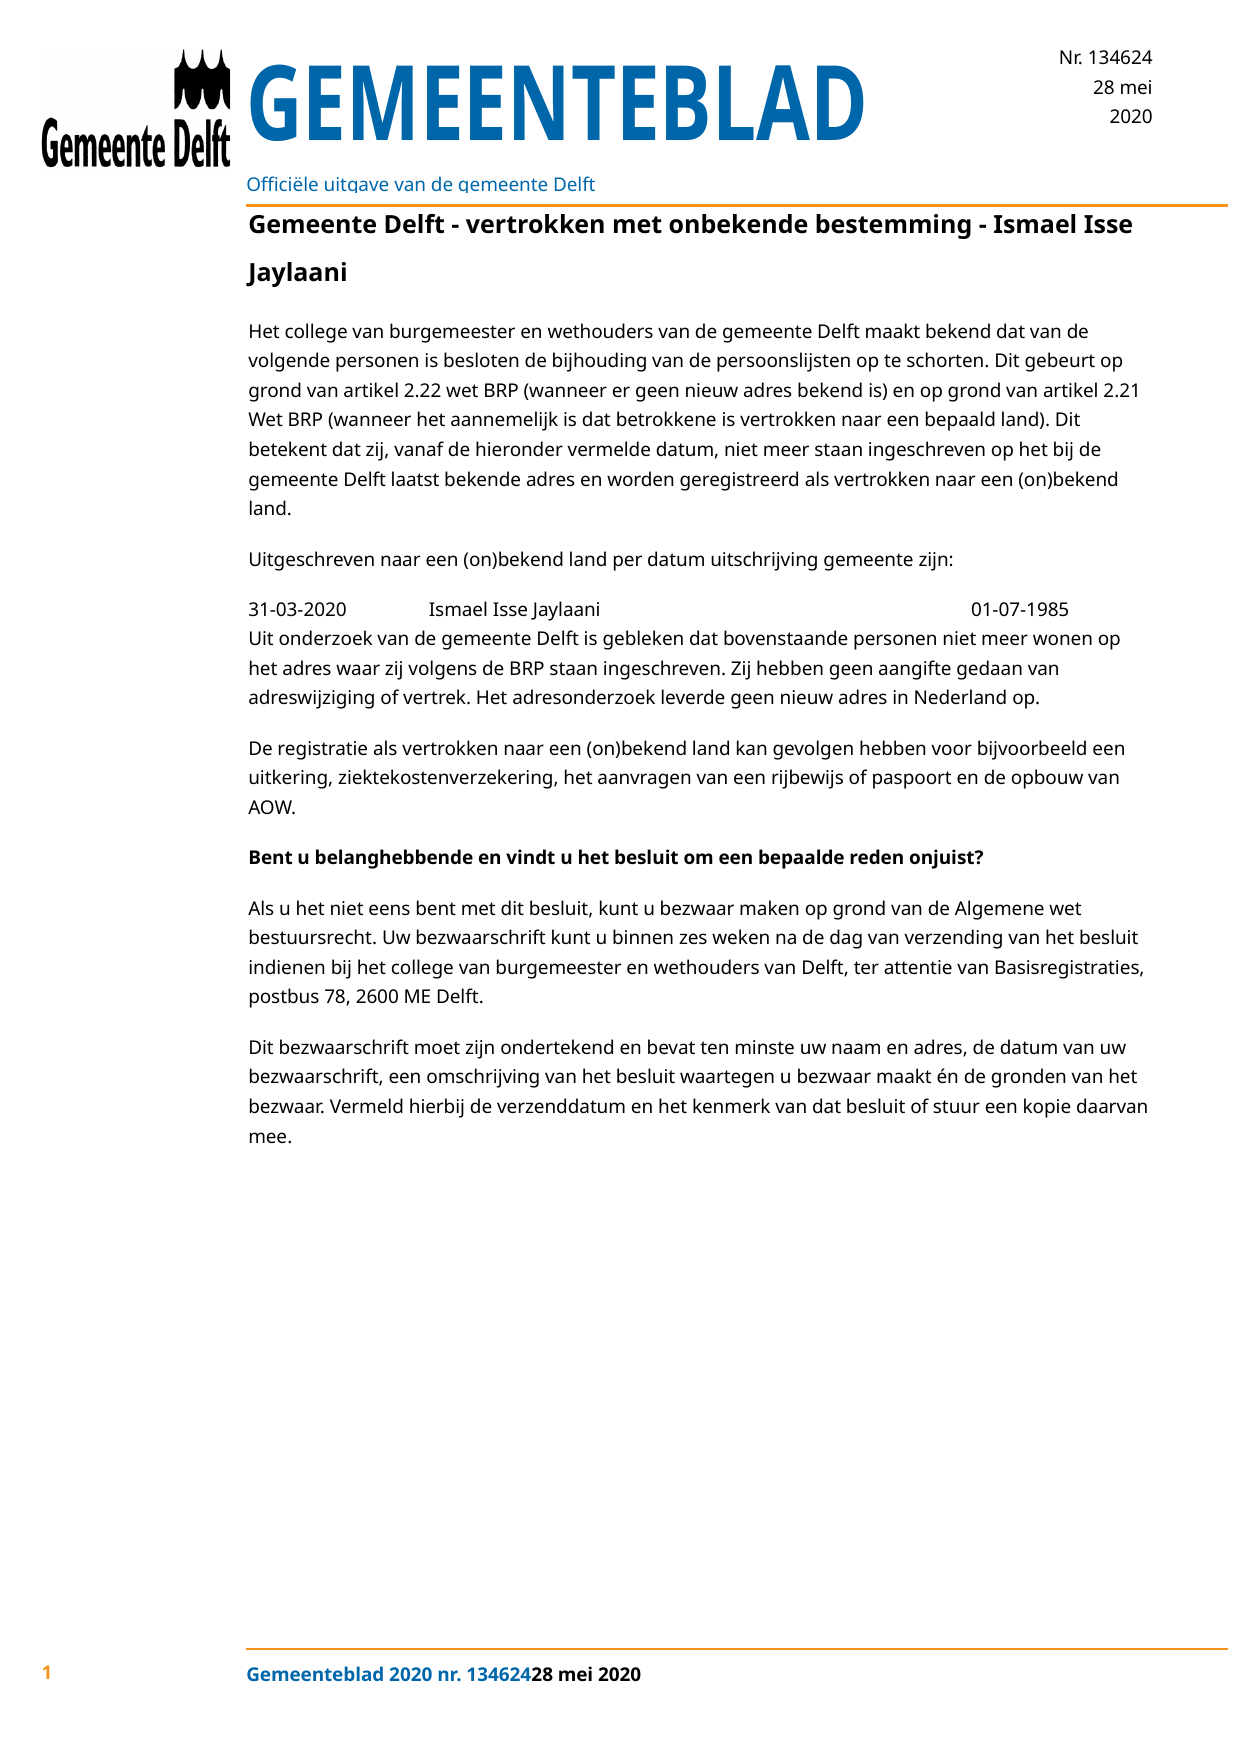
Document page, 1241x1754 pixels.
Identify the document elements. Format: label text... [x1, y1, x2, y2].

text De registratie als vertrokken naar een (on)bekend land kan gevolgen hebben voor bijvoorbeeld een uitkering, ziektekostenverzekering, het aanvragen van een rijbewijs of paspoort en de opbouw van AOW. [248, 735, 1152, 820]
table_header [790, 596, 971, 622]
table_header Ismael Isse Jaylaani [429, 596, 609, 622]
text Uitgeschreven naar een (on)bekend land per datum uitschrijving gemeente zijn: [248, 546, 1152, 572]
table_header 01-07-1985 [971, 596, 1152, 622]
text Als u het niet eens bent met dit besluit, kunt u bezwaar maken op grond van de Algemene wet bestuursrecht. Uw bezwaarschrift kunt u binnen zes weken na de dag van verzending van het besluit indienen bij het college van burgemeester en wethouders van Delft, ter attentie van Basisregistraties, postbus 78, 2600 ME Delft. [248, 895, 1152, 1009]
text Dit bezwaarschrift moet zijn ondertekend en bevat ten minste uw naam en adres, de datum van uw bezwaarschrift, een omschrijving van het besluit waartegen u bezwaar maakt én de gronden van het bezwaar. Vermeld hierbij de verzenddatum en het kenmerk van dat besluit of stuur een kopie daarvan mee. [248, 1034, 1152, 1148]
text Uit onderzoek van de gemeente Delft is gebleken dat bovenstaande personen niet meer wonen op het adres waar zij volgens de BRP staan ingeschreven. Zij hebben geen aangifte gedaan van adreswijziging of vertrek. Het adresonderzoek leverde geen nieuw adres in Nederland op. [248, 625, 1152, 710]
table_header [609, 596, 790, 622]
text Bent u belanghebbende en vindt u het besluit om een bepaalde reden onjuist? [248, 844, 1152, 870]
picture [41, 47, 231, 172]
text Gemeente Delft - vertrokken met onbekende bestemming - Ismael Isse Jaylaani [248, 207, 1152, 288]
table_header 31-03-2020 [248, 596, 429, 622]
text Het college van burgemeester en wethouders van de gemeente Delft maakt bekend dat van de volgende personen is besloten de bijhouding van de persoonslijsten op te schorten. Dit gebeurt op grond van artikel 2.22 wet BRP (wanneer er geen nieuw adres bekend is) en op grond van artikel 2.21 Wet BRP (wanneer het aannemelijk is dat betrokkene is vertrokken naar een bepaald land). Dit betekent dat zij, vanaf de hieronder vermelde datum, niet meer staan ingeschreven op het bij de gemeente Delft laatst bekende adres en worden geregistreerd als vertrokken naar een (on)bekend land. [248, 318, 1152, 521]
